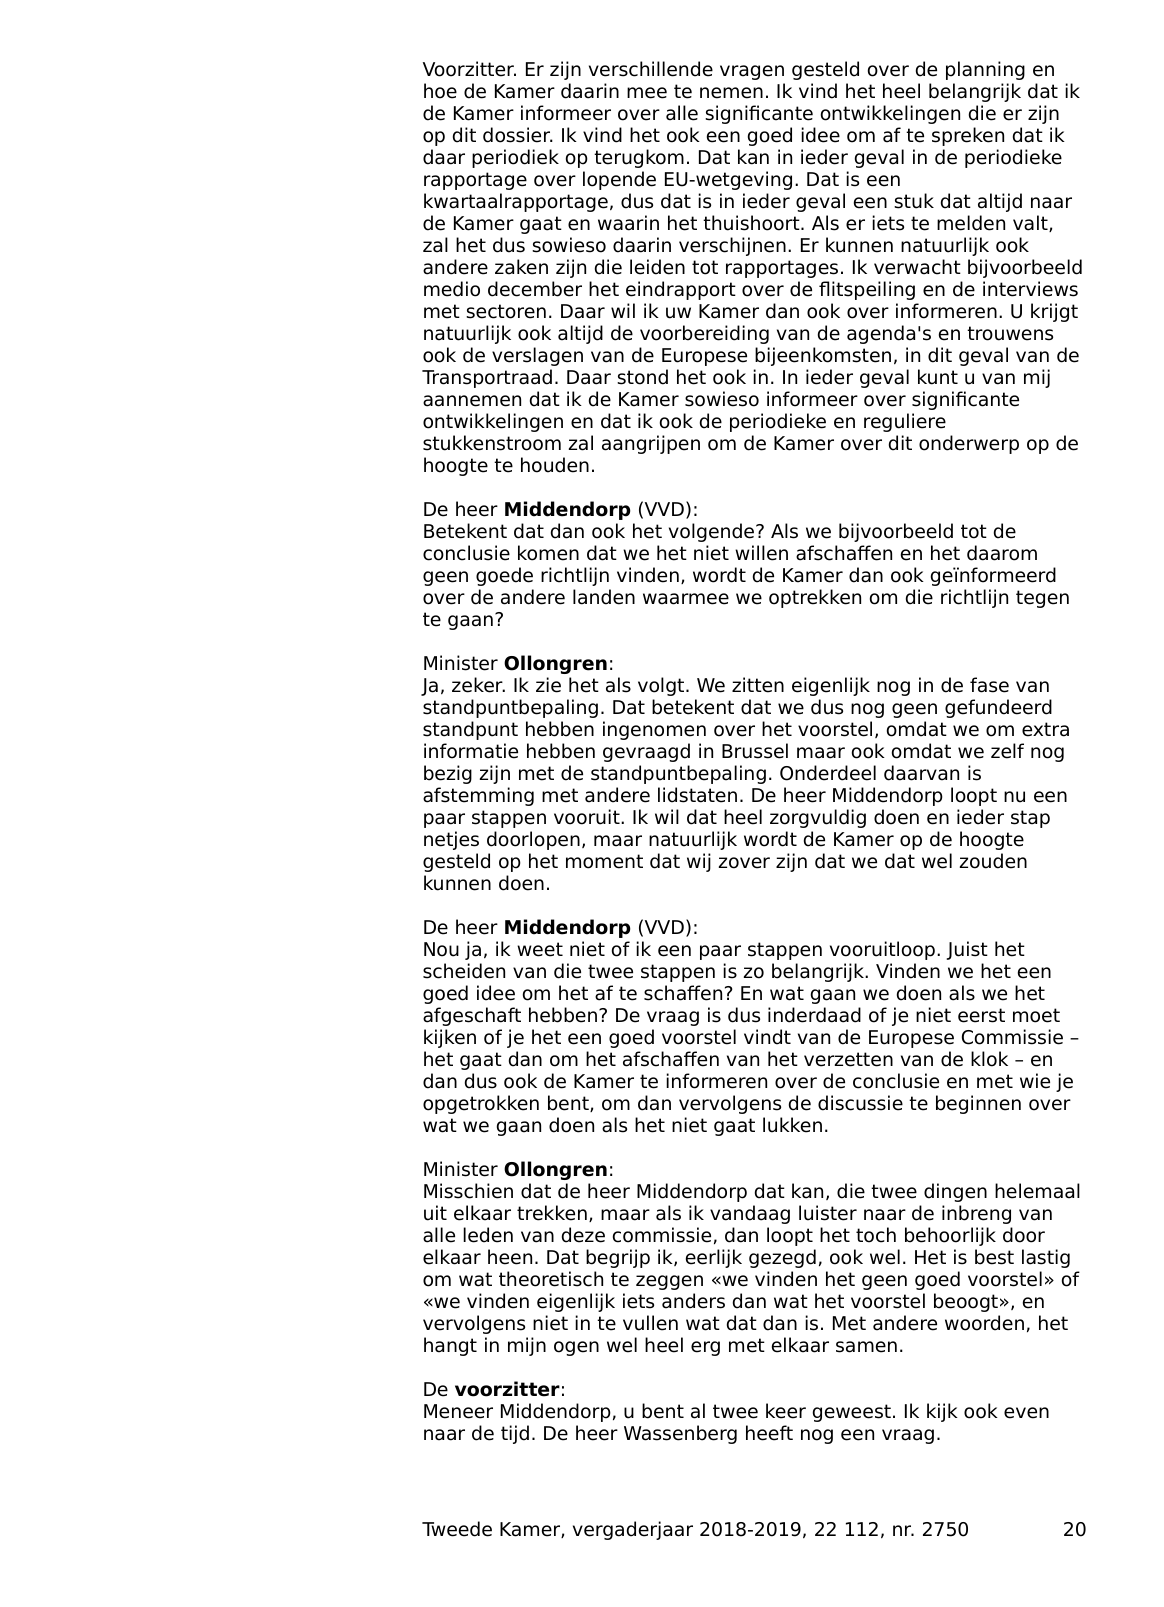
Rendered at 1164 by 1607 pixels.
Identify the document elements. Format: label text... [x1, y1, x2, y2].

text De heer Middendorp (VVD): [422, 917, 1087, 939]
text Nou ja, ik weet niet of ik een paar stappen vooruitloop. Juist het scheiden van die twee stappen is zo belangrijk. Vinden we het een goed idee om het af te schaffen? En wat gaan we doen als we het afgeschaft hebben? De vraag is dus inderdaad of je niet eerst moet kijken of je het een goed voorstel vindt van de Europese Commissie – het gaat dan om het afschaffen van het verzetten van de klok – en dan dus ook de Kamer te informeren over de conclusie en met wie je opgetrokken bent, om dan vervolgens de discussie te beginnen over wat we gaan doen als het niet gaat lukken. [422, 939, 1087, 1137]
text Voorzitter. Er zijn verschillende vragen gesteld over de planning en hoe de Kamer daarin mee te nemen. Ik vind het heel belangrijk dat ik de Kamer informeer over alle significante ontwikkelingen die er zijn op dit dossier. Ik vind het ook een goed idee om af te spreken dat ik daar periodiek op terugkom. Dat kan in ieder geval in de periodieke rapportage over lopende EU-wetgeving. Dat is een kwartaalrapportage, dus dat is in ieder geval een stuk dat altijd naar de Kamer gaat en waarin het thuishoort. Als er iets te melden valt, zal het dus sowieso daarin verschijnen. Er kunnen natuurlijk ook andere zaken zijn die leiden tot rapportages. Ik verwacht bijvoorbeeld medio december het eindrapport over de flitspeiling en de interviews met sectoren. Daar wil ik uw Kamer dan ook over informeren. U krijgt natuurlijk ook altijd de voorbereiding van de agenda's en trouwens ook de verslagen van de Europese bijeenkomsten, in dit geval van de Transportraad. Daar stond het ook in. In ieder geval kunt u van mij aannemen dat ik de Kamer sowieso informeer over significante ontwikkelingen en dat ik ook de periodieke en reguliere stukkenstroom zal aangrijpen om de Kamer over dit onderwerp op de hoogte te houden. [422, 59, 1087, 477]
text Betekent dat dan ook het volgende? Als we bijvoorbeeld tot de conclusie komen dat we het niet willen afschaffen en het daarom geen goede richtlijn vinden, wordt de Kamer dan ook geïnformeerd over de andere landen waarmee we optrekken om die richtlijn tegen te gaan? [422, 521, 1087, 631]
text Ja, zeker. Ik zie het als volgt. We zitten eigenlijk nog in de fase van standpuntbepaling. Dat betekent dat we dus nog geen gefundeerd standpunt hebben ingenomen over het voorstel, omdat we om extra informatie hebben gevraagd in Brussel maar ook omdat we zelf nog bezig zijn met de standpuntbepaling. Onderdeel daarvan is afstemming met andere lidstaten. De heer Middendorp loopt nu een paar stappen vooruit. Ik wil dat heel zorgvuldig doen en ieder stap netjes doorlopen, maar natuurlijk wordt de Kamer op de hoogte gesteld op het moment dat wij zover zijn dat we dat wel zouden kunnen doen. [422, 675, 1087, 895]
text De voorzitter: [422, 1379, 1087, 1401]
text De heer Middendorp (VVD): [422, 499, 1087, 521]
text Minister Ollongren: [422, 1159, 1087, 1181]
text Misschien dat de heer Middendorp dat kan, die twee dingen helemaal uit elkaar trekken, maar als ik vandaag luister naar de inbreng van alle leden van deze commissie, dan loopt het toch behoorlijk door elkaar heen. Dat begrijp ik, eerlijk gezegd, ook wel. Het is best lastig om wat theoretisch te zeggen «we vinden het geen goed voorstel» of «we vinden eigenlijk iets anders dan wat het voorstel beoogt», en vervolgens niet in te vullen wat dat dan is. Met andere woorden, het hangt in mijn ogen wel heel erg met elkaar samen. [422, 1181, 1087, 1357]
text Minister Ollongren: [422, 653, 1087, 675]
text Meneer Middendorp, u bent al twee keer geweest. Ik kijk ook even naar de tijd. De heer Wassenberg heeft nog een vraag. [422, 1401, 1087, 1445]
